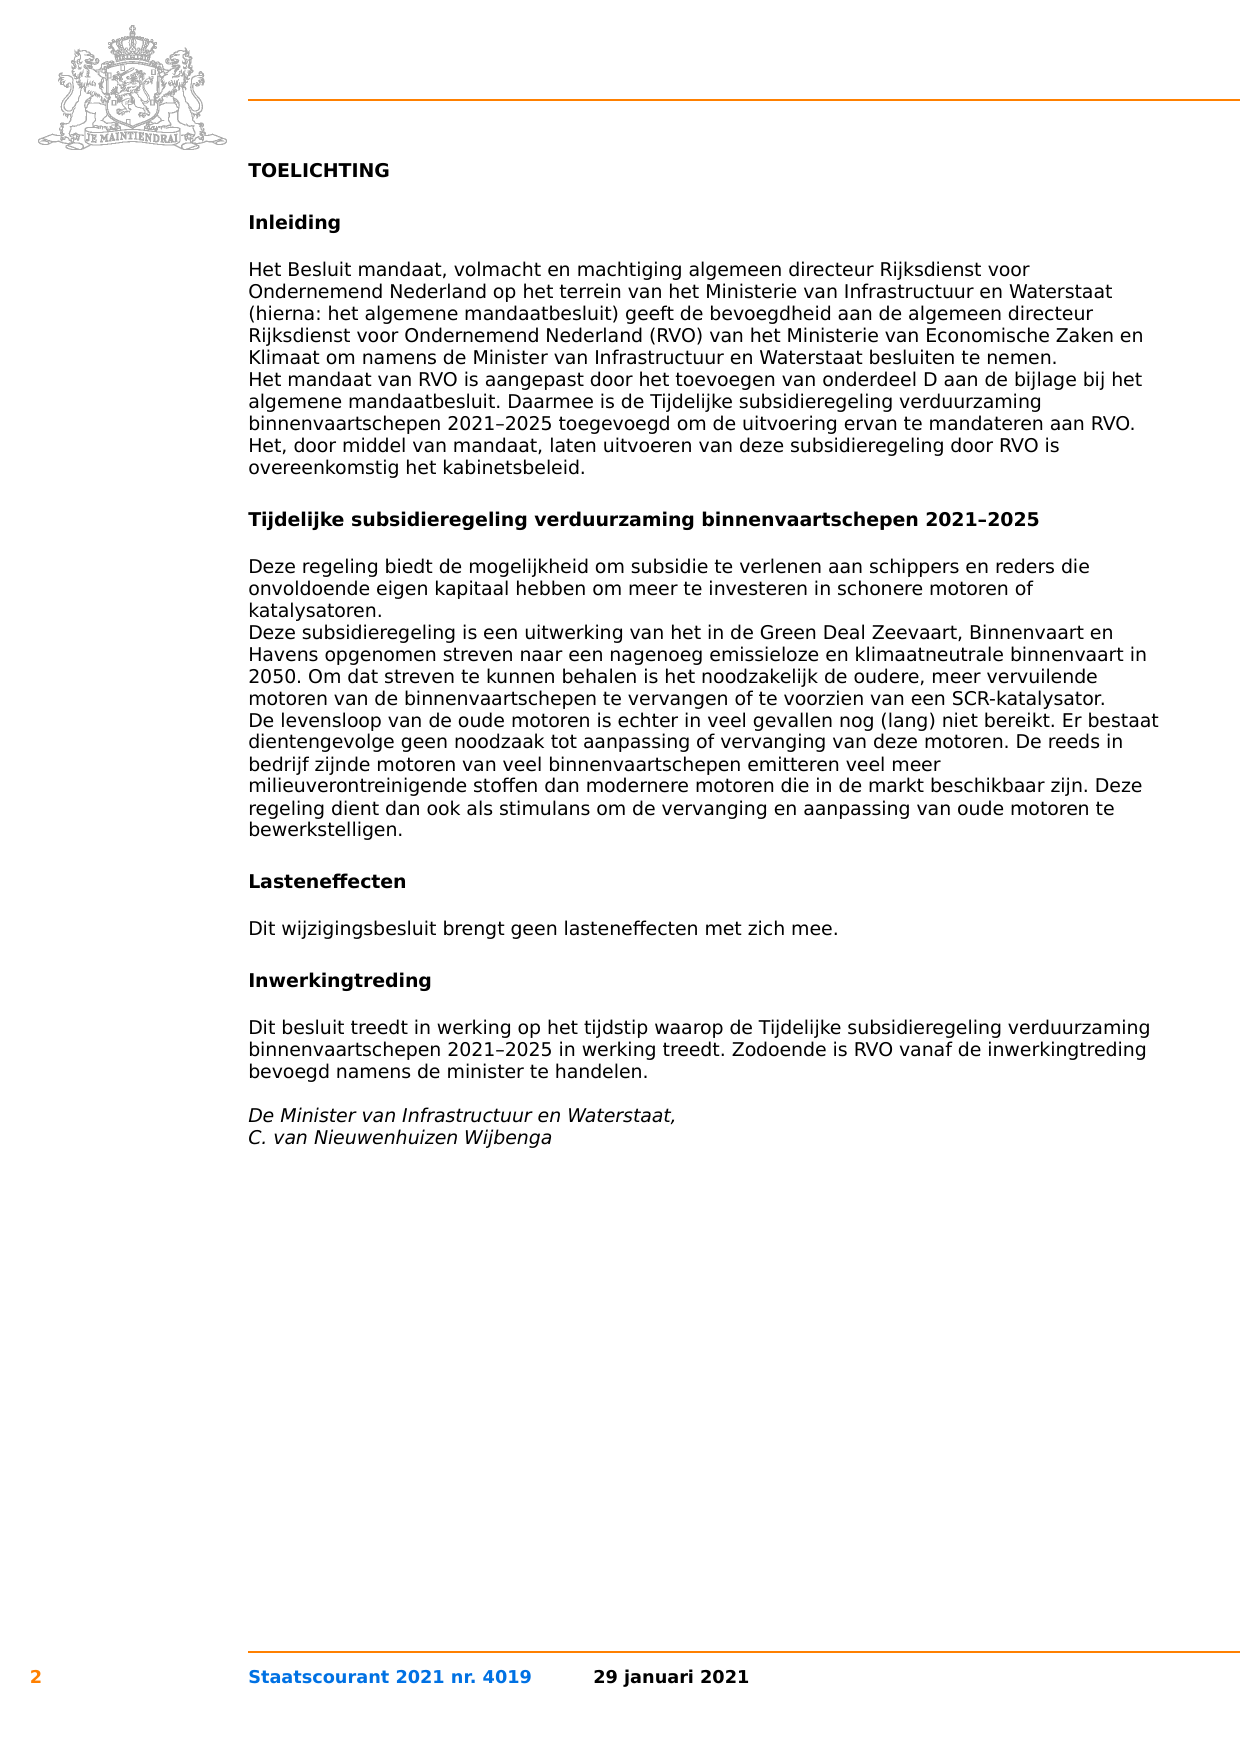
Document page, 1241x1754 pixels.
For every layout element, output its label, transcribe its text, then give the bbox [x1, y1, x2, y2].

text Deze subsidieregeling is een uitwerking van het in de Green Deal Zeevaart, Binnenvaart en Havens opgenomen streven naar een nagenoeg emissieloze en klimaatneutrale binnenvaart in 2050. Om dat streven te kunnen behalen is het noodzakelijk de oudere, meer vervuilende motoren van de binnenvaartschepen te vervangen of te voorzien van een SCR-katalysator. [248, 622, 1163, 709]
subtitle Inleiding [248, 212, 1163, 234]
text Het mandaat van RVO is aangepast door het toevoegen van onderdeel D aan de bijlage bij het algemene mandaatbesluit. Daarmee is de Tijdelijke subsidieregeling verduurzaming binnenvaartschepen 2021–2025 toegevoegd om de uitvoering ervan te mandateren aan RVO. Het, door middel van mandaat, laten uitvoeren van deze subsidieregeling door RVO is overeenkomstig het kabinetsbeleid. [248, 369, 1163, 479]
subtitle Inwerkingtreding [248, 970, 1163, 992]
text Deze regeling biedt de mogelijkheid om subsidie te verlenen aan schippers en reders die onvoldoende eigen kapitaal hebben om meer te investeren in schonere motoren of katalysatoren. [248, 556, 1163, 622]
text De levensloop van de oude motoren is echter in veel gevallen nog (lang) niet bereikt. Er bestaat dientengevolge geen noodzaak tot aanpassing of vervanging van deze motoren. De reeds in bedrijf zijnde motoren van veel binnenvaartschepen emitteren veel meer milieuverontreinigende stoffen dan modernere motoren die in de markt beschikbaar zijn. Deze regeling dient dan ook als stimulans om de vervanging en aanpassing van oude motoren te bewerkstelligen. [248, 709, 1163, 841]
text Dit besluit treedt in werking op het tijdstip waarop de Tijdelijke subsidieregeling verduurzaming binnenvaartschepen 2021–2025 in werking treedt. Zodoende is RVO vanaf de inwerkingtreding bevoegd namens de minister te handelen. [248, 1017, 1163, 1083]
text Het Besluit mandaat, volmacht en machtiging algemeen directeur Rijksdienst voor Ondernemend Nederland op het terrein van het Ministerie van Infrastructuur en Waterstaat (hierna: het algemene mandaatbesluit) geeft de bevoegdheid aan de algemeen directeur Rijksdienst voor Ondernemend Nederland (RVO) van het Ministerie van Economische Zaken en Klimaat om namens de Minister van Infrastructuur en Waterstaat besluiten te nemen. [248, 259, 1163, 369]
picture [38, 25, 227, 150]
subtitle TOELICHTING [248, 160, 1163, 182]
text De Minister van Infrastructuur en Waterstaat, C. van Nieuwenhuizen Wijbenga [248, 1105, 1163, 1149]
subtitle Lasteneffecten [248, 871, 1163, 893]
subtitle Tijdelijke subsidieregeling verduurzaming binnenvaartschepen 2021–2025 [248, 509, 1163, 531]
text Dit wijzigingsbesluit brengt geen lasteneffecten met zich mee. [248, 918, 1163, 940]
